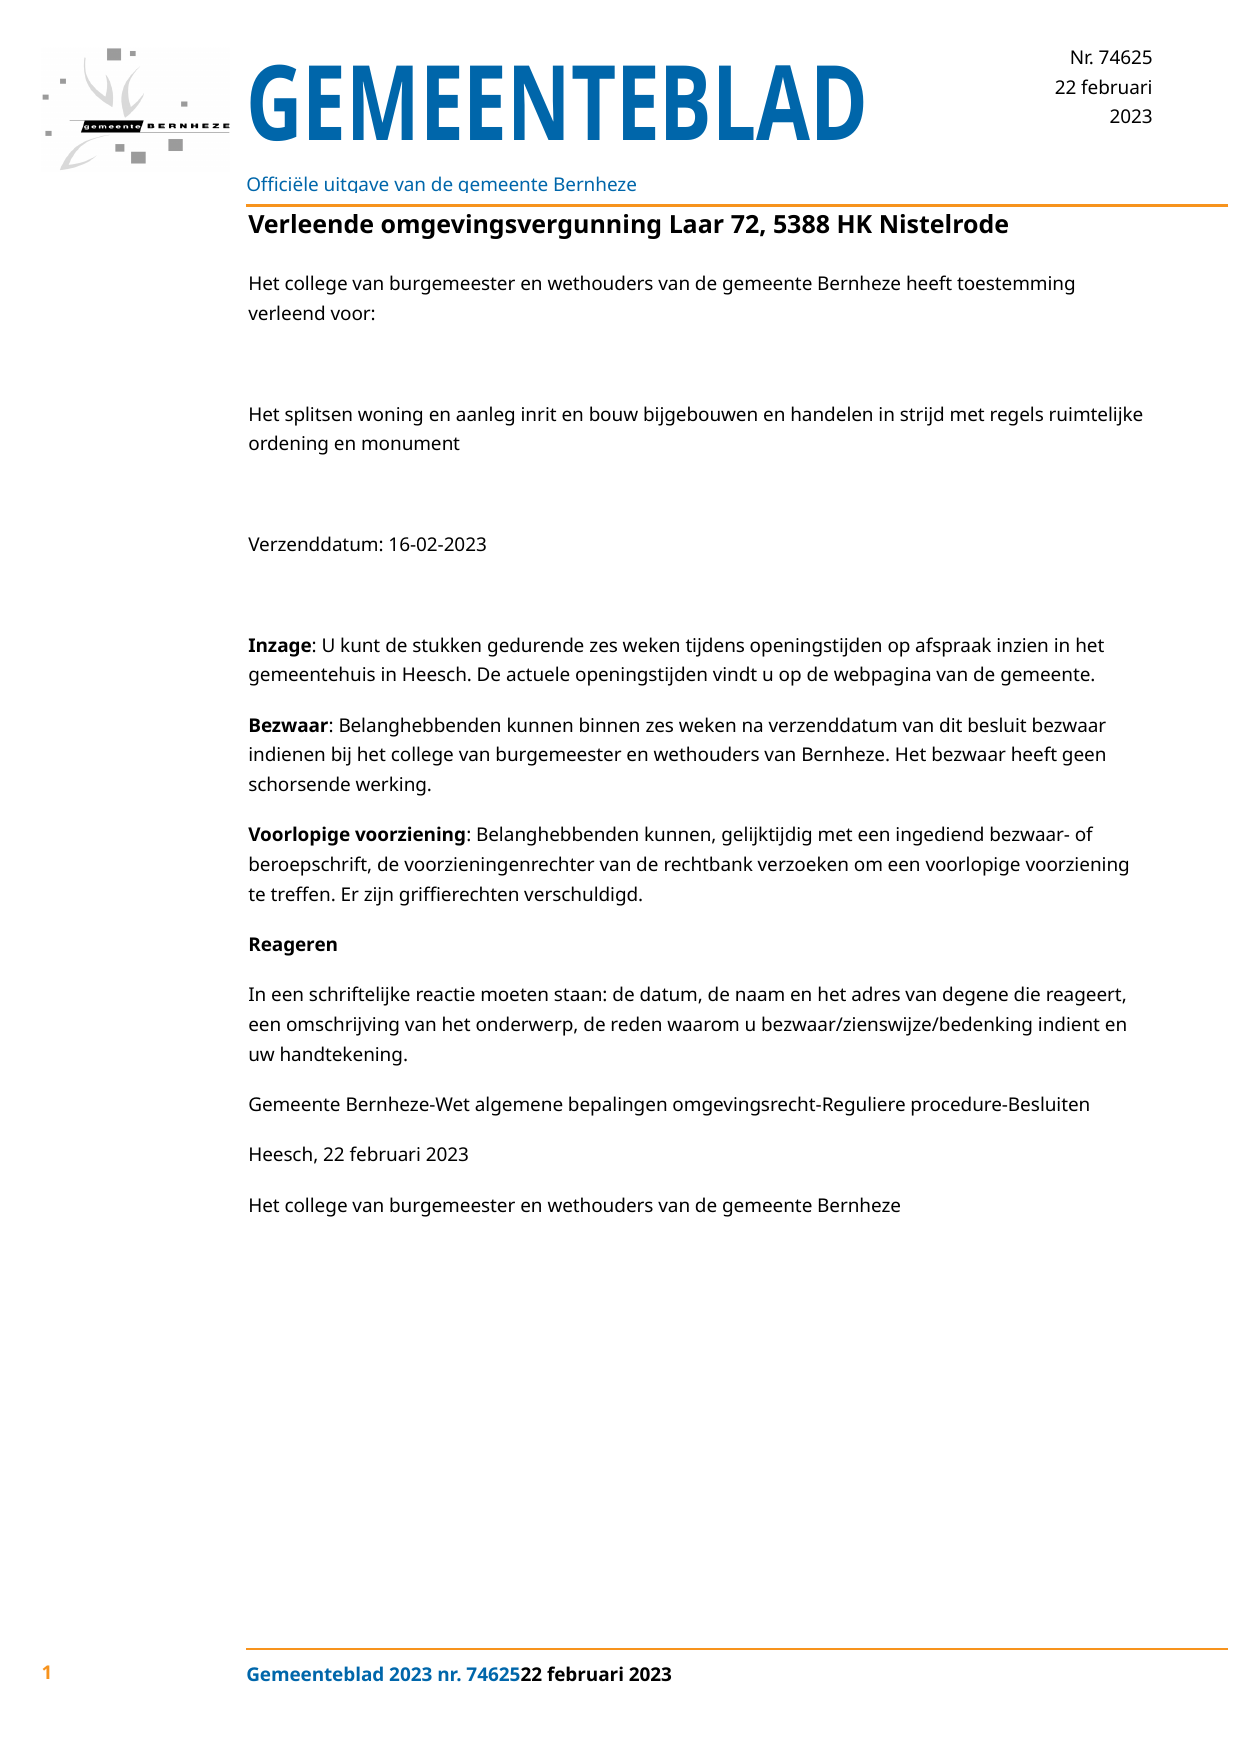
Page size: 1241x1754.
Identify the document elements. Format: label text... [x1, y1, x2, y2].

text Inzage: U kunt de stukken gedurende zes weken tijdens openingstijden op afspraak inzien in het gemeentehuis in Heesch. De actuele openingstijden vindt u op de webpagina van de gemeente. [248, 632, 1152, 687]
text Verzenddatum: 16-02-2023 [248, 531, 1152, 557]
picture [41, 47, 231, 172]
text Bezwaar: Belanghebbenden kunnen binnen zes weken na verzenddatum van dit besluit bezwaar indienen bij het college van burgemeester en wethouders van Bernheze. Het bezwaar heeft geen schorsende werking. [248, 712, 1152, 797]
text Verleende omgevingsvergunning Laar 72, 5388 HK Nistelrode [248, 207, 1152, 241]
text In een schriftelijke reactie moeten staan: de datum, de naam en het adres van degene die reageert, een omschrijving van het onderwerp, de reden waarom u bezwaar/zienswijze/bedenking indient en uw handtekening. [248, 982, 1152, 1066]
text Het splitsen woning en aanleg inrit en bouw bijgebouwen en handelen in strijd met regels ruimtelijke ordening en monument [248, 401, 1152, 456]
text Het college van burgemeester en wethouders van de gemeente Bernheze [248, 1192, 1152, 1218]
text Heesch, 22 februari 2023 [248, 1142, 1152, 1167]
text Het college van burgemeester en wethouders van de gemeente Bernheze heeft toestemming verleend voor: [248, 270, 1152, 326]
text Reageren [248, 931, 1152, 957]
text Gemeente Bernheze-Wet algemene bepalingen omgevingsrecht-Reguliere procedure-Besluiten [248, 1091, 1152, 1117]
text Voorlopige voorziening: Belanghebbenden kunnen, gelijktijdig met een ingediend bezwaar- of beroepschrift, de voorzieningenrechter van de rechtbank verzoeken om een voorlopige voorziening te treffen. Er zijn griffierechten verschuldigd. [248, 822, 1152, 906]
